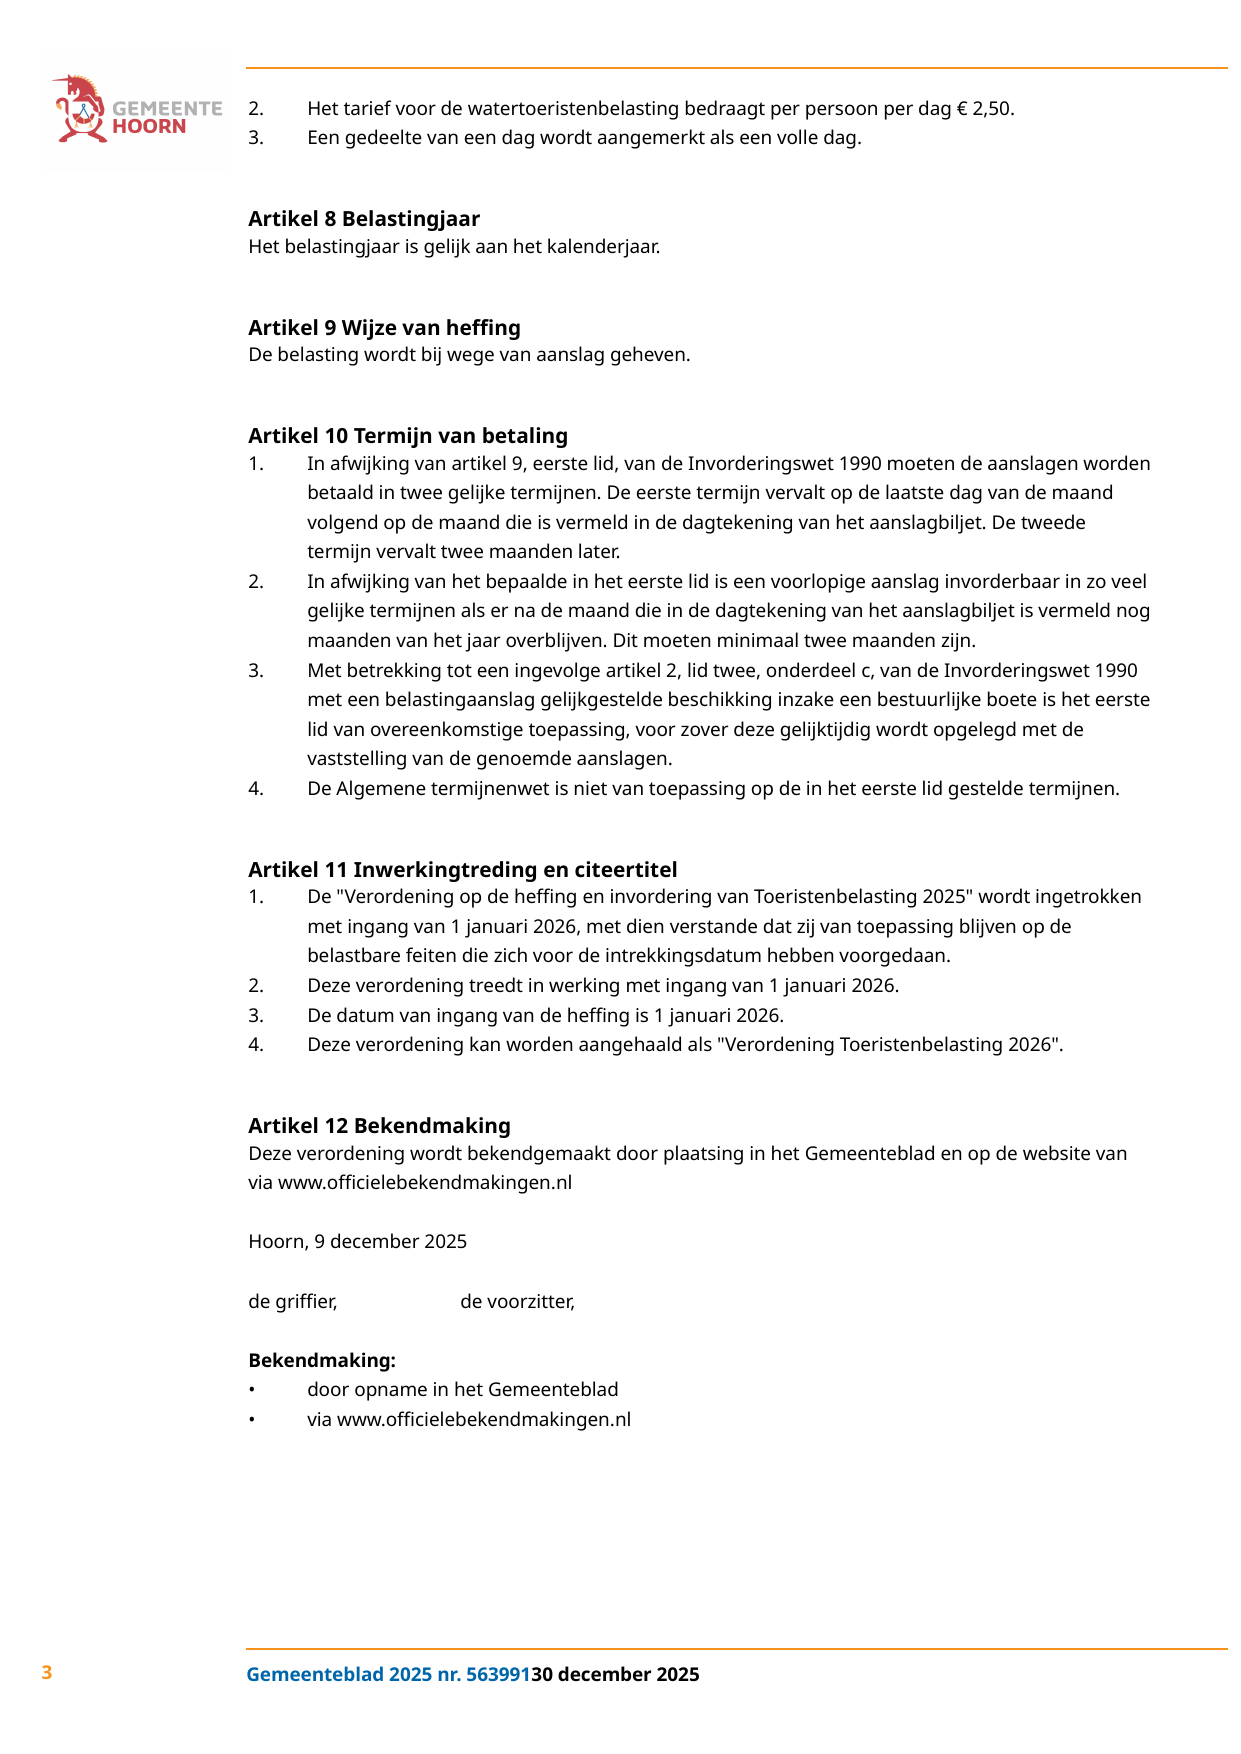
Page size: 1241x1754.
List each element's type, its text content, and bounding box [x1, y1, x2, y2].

text Artikel 12 Bekendmaking [248, 1111, 1152, 1140]
text De belasting wordt bij wege van aanslag geheven. [248, 341, 1152, 367]
list Deze verordening kan worden aangehaald als "Verordening Toeristenbelasting 2026". [248, 1031, 1152, 1057]
list via www.officielebekendmakingen.nl [248, 1406, 1152, 1432]
list De "Verordening op de heffing en invordering van Toeristenbelasting 2025" wordt ingetrokken met ingang van 1 januari 2026, met dien verstande dat zij van toepassing blijven op de belastbare feiten die zich voor de intrekkingsdatum hebben voorgedaan. [248, 883, 1152, 968]
list In afwijking van het bepaalde in het eerste lid is een voorlopige aanslag invorderbaar in zo veel gelijke termijnen als er na de maand die in de dagtekening van het aanslagbiljet is vermeld nog maanden van het jaar overblijven. Dit moeten minimaal twee maanden zijn. [248, 568, 1152, 653]
list Deze verordening treedt in werking met ingang van 1 januari 2026. [248, 972, 1152, 998]
text Bekendmaking: [248, 1347, 1152, 1373]
text Artikel 8 Belastingjaar [248, 204, 1152, 233]
text Artikel 11 Inwerkingtreding en citeertitel [248, 855, 1152, 883]
list Met betrekking tot een ingevolge artikel 2, lid twee, onderdeel c, van de Invorderingswet 1990 met een belastingaanslag gelijkgestelde beschikking inzake een bestuurlijke boete is het eerste lid van overeenkomstige toepassing, voor zover deze gelijktijdig wordt opgelegd met de vaststelling van de genoemde aanslagen. [248, 657, 1152, 771]
picture [41, 47, 231, 172]
text Hoorn, 9 december 2025 [248, 1229, 1152, 1254]
list In afwijking van artikel 9, eerste lid, van de Invorderingswet 1990 moeten de aanslagen worden betaald in twee gelijke termijnen. De eerste termijn vervalt op de laatste dag van de maand volgend op de maand die is vermeld in de dagtekening van het aanslagbiljet. De tweede termijn vervalt twee maanden later. [248, 450, 1152, 564]
list Een gedeelte van een dag wordt aangemerkt als een volle dag. [248, 124, 1152, 150]
text Deze verordening wordt bekendgemaakt door plaatsing in het Gemeenteblad en op de website van via www.officielebekendmakingen.nl [248, 1140, 1152, 1195]
list De Algemene termijnenwet is niet van toepassing op de in het eerste lid gestelde termijnen. [248, 775, 1152, 801]
text de griffier, de voorzitter, [248, 1288, 1152, 1313]
list De datum van ingang van de heffing is 1 januari 2026. [248, 1002, 1152, 1028]
text Artikel 9 Wijze van heffing [248, 313, 1152, 341]
text Het belastingjaar is gelijk aan het kalenderjaar. [248, 233, 1152, 258]
list door opname in het Gemeenteblad [248, 1377, 1152, 1402]
text Artikel 10 Termijn van betaling [248, 421, 1152, 450]
list Het tarief voor de watertoeristenbelasting bedraagt per persoon per dag € 2,50. [248, 95, 1152, 121]
